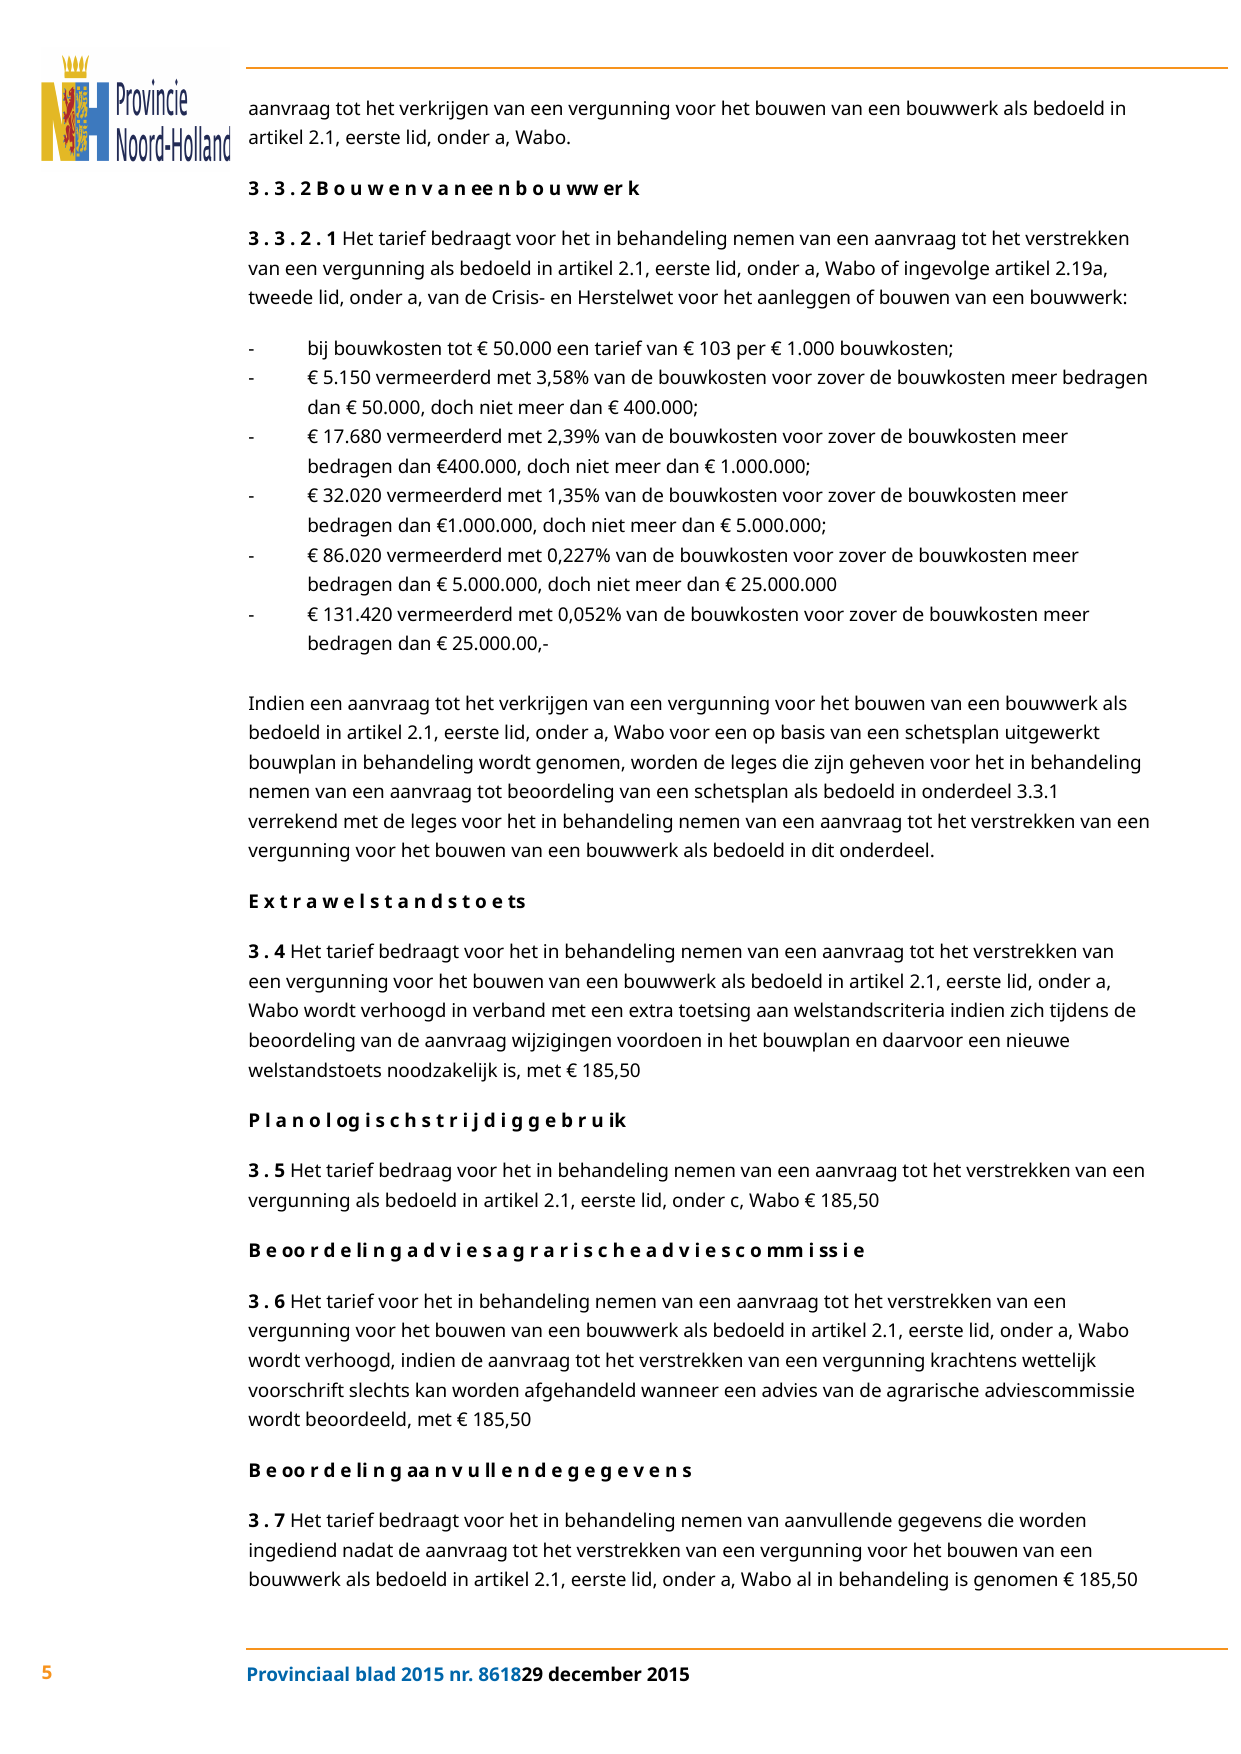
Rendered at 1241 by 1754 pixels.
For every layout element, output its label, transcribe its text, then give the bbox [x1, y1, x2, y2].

text P l a n o l og i s c h s t r i j d i g g e b r u ik [248, 1107, 1152, 1133]
text E x t r a w e l s t a n d s t o e ts [248, 888, 1152, 914]
text B e oo r d e li n g aa n v u ll e n d e g e g e v e n s [248, 1457, 1152, 1483]
list € 32.020 vermeerderd met 1,35% van de bouwkosten voor zover de bouwkosten meer bedragen dan €1.000.000, doch niet meer dan € 5.000.000; [248, 483, 1152, 538]
picture [41, 47, 231, 172]
list € 131.420 vermeerderd met 0,052% van de bouwkosten voor zover de bouwkosten meer bedragen dan € 25.000.00,- [248, 601, 1152, 656]
list € 17.680 vermeerderd met 2,39% van de bouwkosten voor zover de bouwkosten meer bedragen dan €400.000, doch niet meer dan € 1.000.000; [248, 423, 1152, 479]
text 3 . 3 . 2 B o u w e n v a n ee n b o u ww er k [248, 175, 1152, 201]
text 3 . 7 Het tarief bedraagt voor het in behandeling nemen van aanvullende gegevens die worden ingediend nadat de aanvraag tot het verstrekken van een vergunning voor het bouwen van een bouwwerk als bedoeld in artikel 2.1, eerste lid, onder a, Wabo al in behandeling is genomen € 185,50 [248, 1507, 1152, 1592]
text 3 . 4 Het tarief bedraagt voor het in behandeling nemen van een aanvraag tot het verstrekken van een vergunning voor het bouwen van een bouwwerk als bedoeld in artikel 2.1, eerste lid, onder a, Wabo wordt verhoogd in verband met een extra toetsing aan welstandscriteria indien zich tijdens de beoordeling van de aanvraag wijzigingen voordoen in het bouwplan en daarvoor een nieuwe welstandstoets noodzakelijk is, met € 185,50 [248, 938, 1152, 1083]
list bij bouwkosten tot € 50.000 een tarief van € 103 per € 1.000 bouwkosten; [248, 335, 1152, 361]
text Indien een aanvraag tot het verkrijgen van een vergunning voor het bouwen van een bouwwerk als bedoeld in artikel 2.1, eerste lid, onder a, Wabo voor een op basis van een schetsplan uitgewerkt bouwplan in behandeling wordt genomen, worden de leges die zijn geheven voor het in behandeling nemen van een aanvraag tot beoordeling van een schetsplan als bedoeld in onderdeel 3.3.1 verrekend met de leges voor het in behandeling nemen van een aanvraag tot het verstrekken van een vergunning voor het bouwen van een bouwwerk als bedoeld in dit onderdeel. [248, 690, 1152, 863]
text 3 . 6 Het tarief voor het in behandeling nemen van een aanvraag tot het verstrekken van een vergunning voor het bouwen van een bouwwerk als bedoeld in artikel 2.1, eerste lid, onder a, Wabo wordt verhoogd, indien de aanvraag tot het verstrekken van een vergunning krachtens wettelijk voorschrift slechts kan worden afgehandeld wanneer een advies van de agrarische adviescommissie wordt beoordeeld, met € 185,50 [248, 1288, 1152, 1432]
list € 5.150 vermeerderd met 3,58% van de bouwkosten voor zover de bouwkosten meer bedragen dan € 50.000, doch niet meer dan € 400.000; [248, 364, 1152, 420]
text B e oo r d e li n g a d v i e s a g r a r i s c h e a d v i e s c o mm i ss i e [248, 1238, 1152, 1263]
text 3 . 5 Het tarief bedraag voor het in behandeling nemen van een aanvraag tot het verstrekken van een vergunning als bedoeld in artikel 2.1, eerste lid, onder c, Wabo € 185,50 [248, 1158, 1152, 1213]
text aanvraag tot het verkrijgen van een vergunning voor het bouwen van een bouwwerk als bedoeld in artikel 2.1, eerste lid, onder a, Wabo. [248, 95, 1152, 150]
text 3 . 3 . 2 . 1 Het tarief bedraagt voor het in behandeling nemen van een aanvraag tot het verstrekken van een vergunning als bedoeld in artikel 2.1, eerste lid, onder a, Wabo of ingevolge artikel 2.19a, tweede lid, onder a, van de Crisis- en Herstelwet voor het aanleggen of bouwen van een bouwwerk: [248, 225, 1152, 310]
list € 86.020 vermeerderd met 0,227% van de bouwkosten voor zover de bouwkosten meer bedragen dan € 5.000.000, doch niet meer dan € 25.000.000 [248, 542, 1152, 597]
